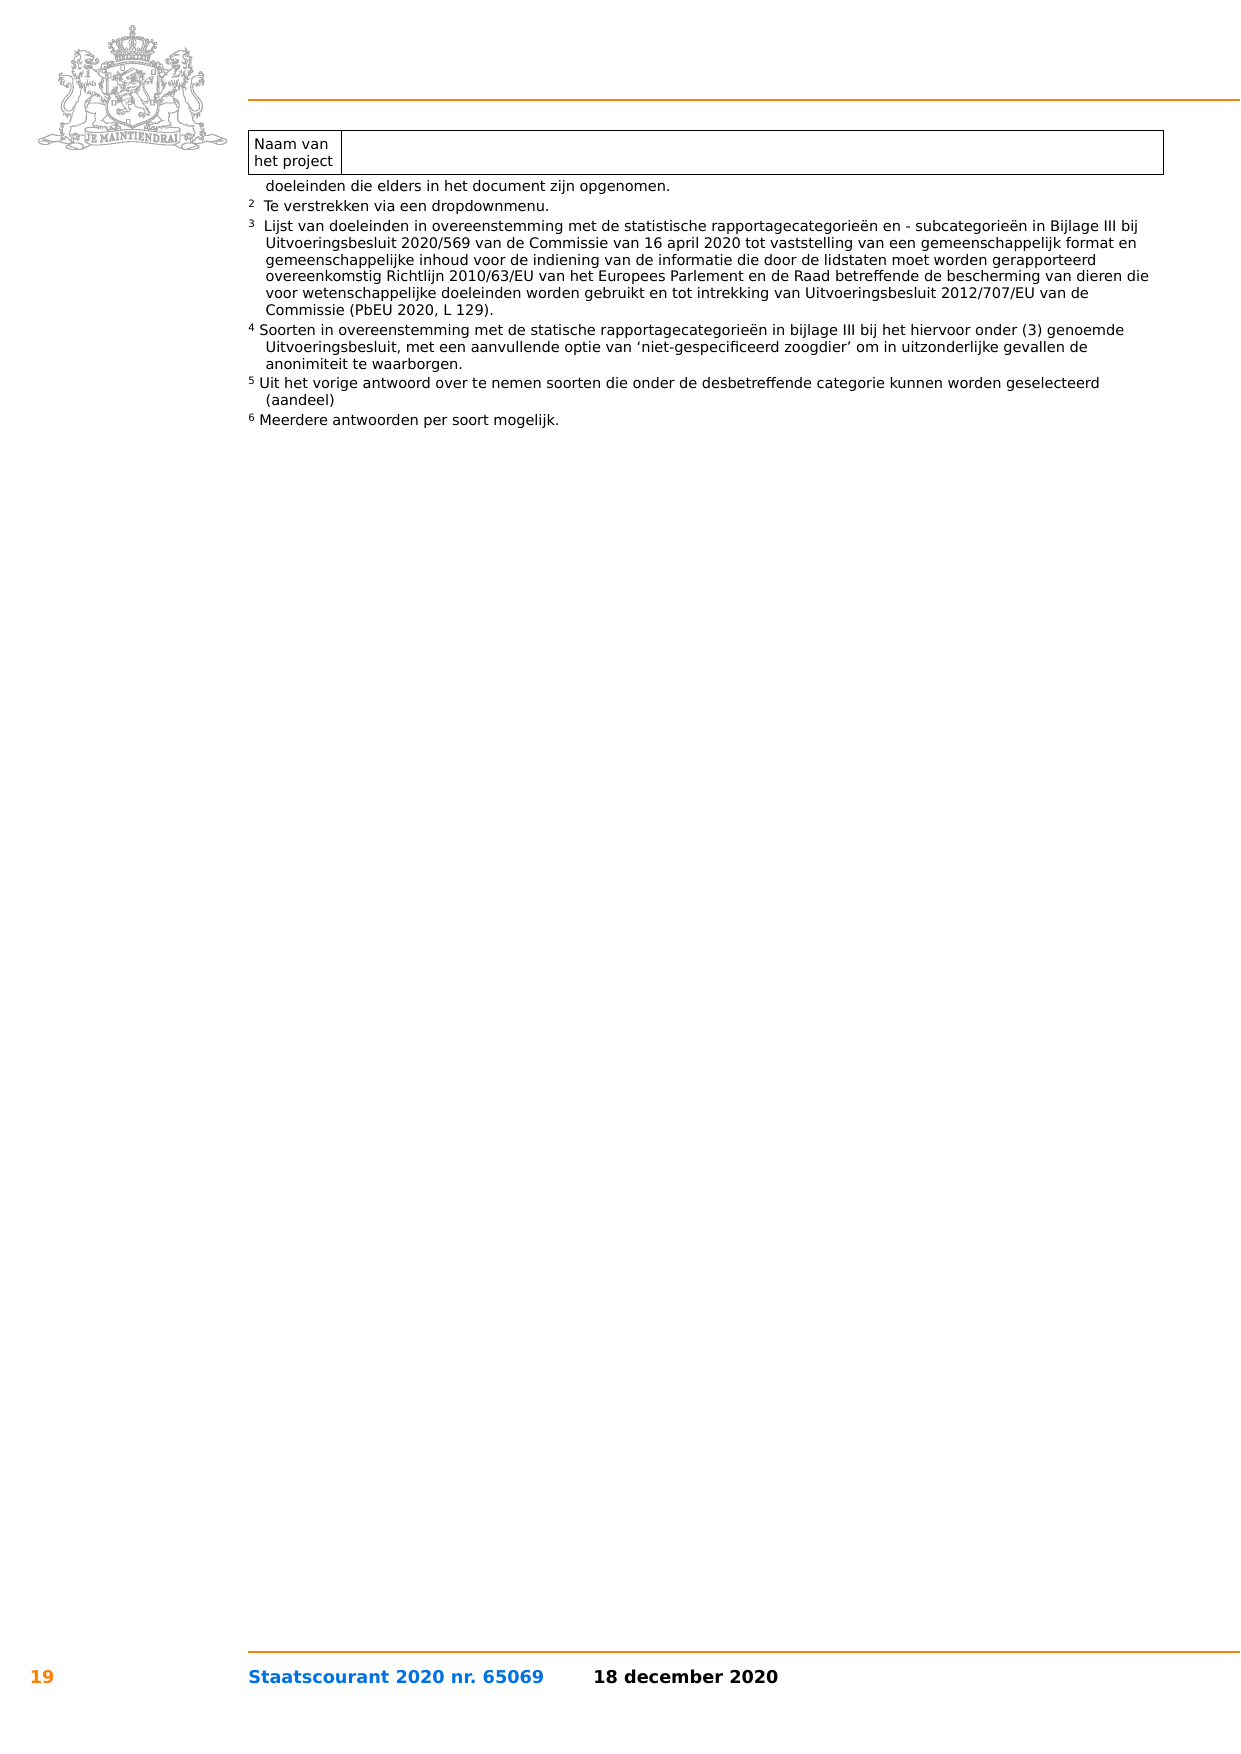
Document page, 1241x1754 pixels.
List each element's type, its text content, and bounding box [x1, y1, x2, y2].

table_header [342, 131, 1163, 174]
table_cell doeleinden die elders in het document zijn opgenomen. 2 Te verstrekken via een dropdownmenu. 3 Lijst van doeleinden in overeenstemming met de statistische rapportagecategorieën en - subcategorieën in Bijlage III bij Uitvoeringsbesluit 2020/569 van de Commissie van 16 april 2020 tot vaststelling van een gemeenschappelijk format en gemeenschappelijke inhoud voor de indiening van de informatie die door de lidstaten moet worden gerapporteerd overeenkomstig Richtlijn 2010/63/EU van het Europees Parlement en de Raad betreffende de bescherming van dieren die voor wetenschappelijke doeleinden worden gebruikt en tot intrekking van Uitvoeringsbesluit 2012/707/EU van de Commissie (PbEU 2020, L 129). 4 Soorten in overeenstemming met de statische rapportagecategorieën in bijlage III bij het hiervoor onder (3) genoemde Uitvoeringsbesluit, met een aanvullende optie van ‘niet-gespecificeerd zoogdier’ om in uitzonderlijke gevallen de anonimiteit te waarborgen. 5 Uit het vorige antwoord over te nemen soorten die onder de desbetreffende categorie kunnen worden geselecteerd (aandeel) 6 Meerdere antwoorden per soort mogelijk. [248, 175, 1163, 429]
table_header Naam van het project [249, 131, 341, 174]
picture [38, 25, 227, 150]
